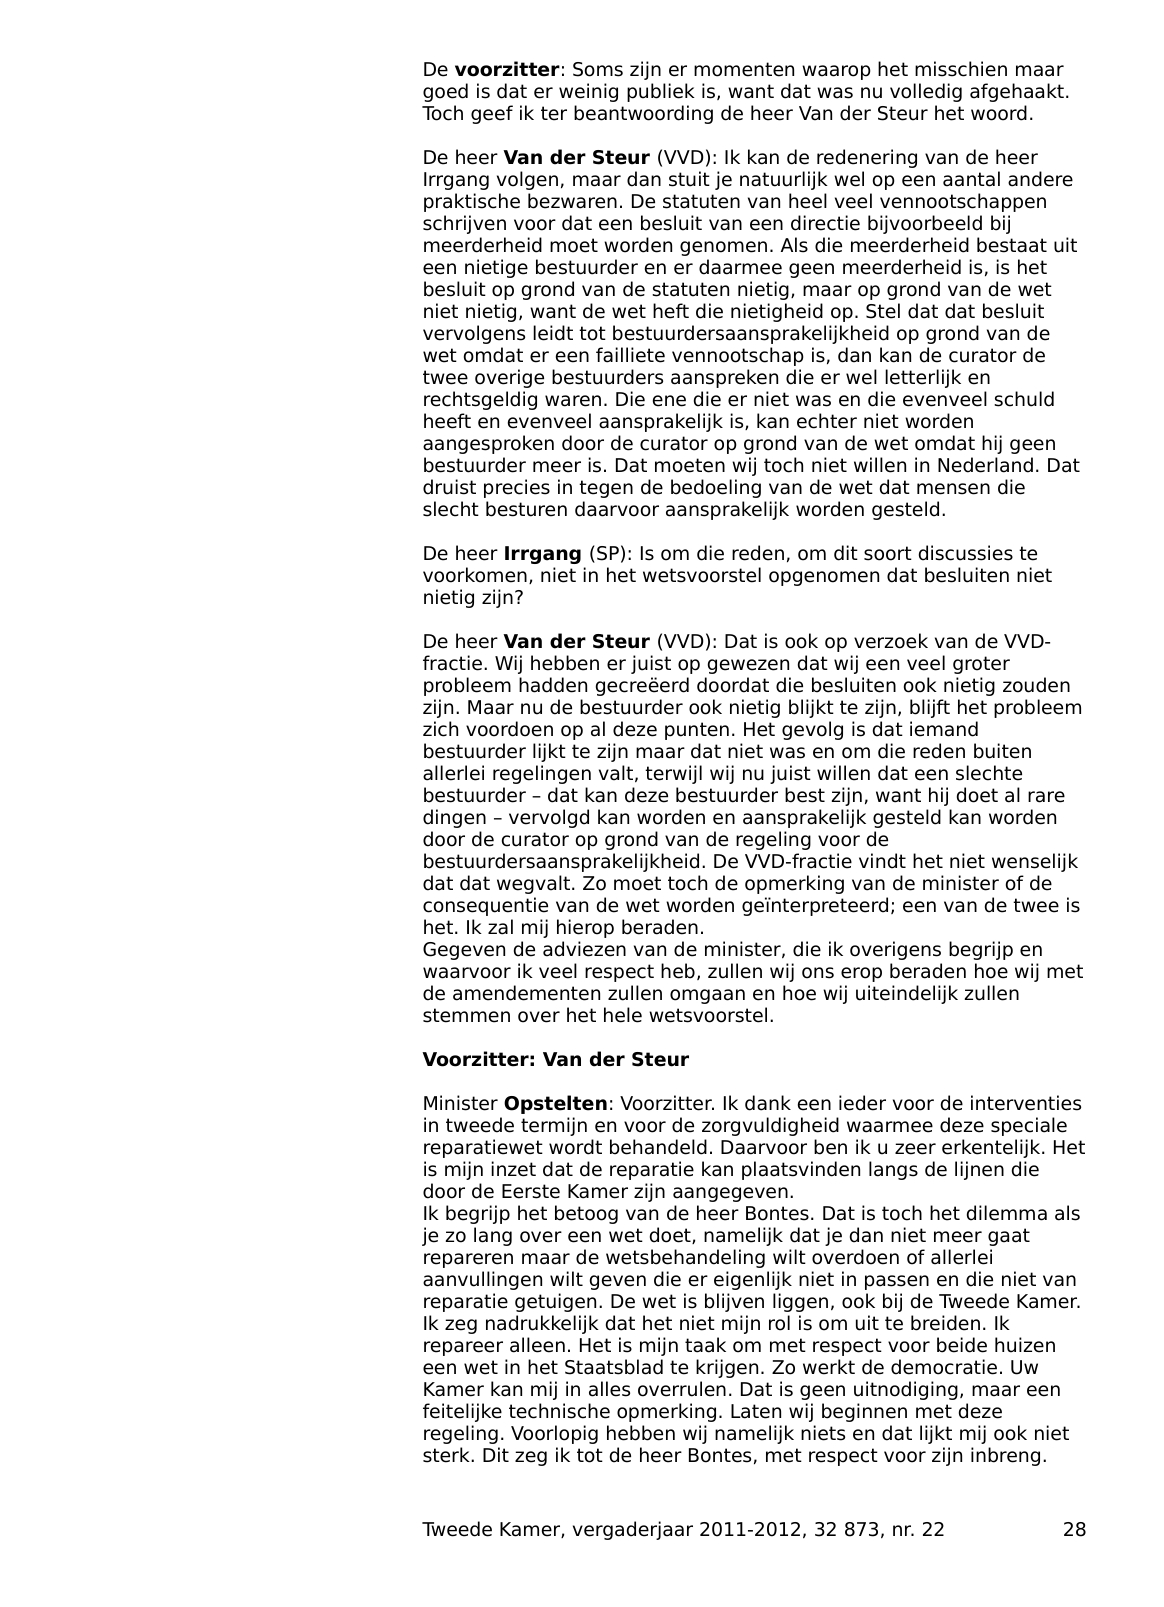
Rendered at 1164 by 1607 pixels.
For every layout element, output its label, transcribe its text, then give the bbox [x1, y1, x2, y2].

text De heer Van der Steur (VVD): Dat is ook op verzoek van de VVD-fractie. Wij hebben er juist op gewezen dat wij een veel groter probleem hadden gecreëerd doordat die besluiten ook nietig zouden zijn. Maar nu de bestuurder ook nietig blijkt te zijn, blijft het probleem zich voordoen op al deze punten. Het gevolg is dat iemand bestuurder lijkt te zijn maar dat niet was en om die reden buiten allerlei regelingen valt, terwijl wij nu juist willen dat een slechte bestuurder – dat kan deze bestuurder best zijn, want hij doet al rare dingen – vervolgd kan worden en aansprakelijk gesteld kan worden door de curator op grond van de regeling voor de bestuurdersaansprakelijkheid. De VVD-fractie vindt het niet wenselijk dat dat wegvalt. Zo moet toch de opmerking van de minister of de consequentie van de wet worden geïnterpreteerd; een van de twee is het. Ik zal mij hierop beraden. [422, 631, 1087, 939]
text Ik begrijp het betoog van de heer Bontes. Dat is toch het dilemma als je zo lang over een wet doet, namelijk dat je dan niet meer gaat repareren maar de wetsbehandeling wilt overdoen of allerlei aanvullingen wilt geven die er eigenlijk niet in passen en die niet van reparatie getuigen. De wet is blijven liggen, ook bij de Tweede Kamer. Ik zeg nadrukkelijk dat het niet mijn rol is om uit te breiden. Ik repareer alleen. Het is mijn taak om met respect voor beide huizen een wet in het Staatsblad te krijgen. Zo werkt de democratie. Uw Kamer kan mij in alles overrulen. Dat is geen uitnodiging, maar een feitelijke technische opmerking. Laten wij beginnen met deze regeling. Voorlopig hebben wij namelijk niets en dat lijkt mij ook niet sterk. Dit zeg ik tot de heer Bontes, met respect voor zijn inbreng. [422, 1203, 1087, 1467]
text De heer Irrgang (SP): Is om die reden, om dit soort discussies te voorkomen, niet in het wetsvoorstel opgenomen dat besluiten niet nietig zijn? [422, 543, 1087, 609]
text De heer Van der Steur (VVD): Ik kan de redenering van de heer Irrgang volgen, maar dan stuit je natuurlijk wel op een aantal andere praktische bezwaren. De statuten van heel veel vennootschappen schrijven voor dat een besluit van een directie bijvoorbeeld bij meerderheid moet worden genomen. Als die meerderheid bestaat uit een nietige bestuurder en er daarmee geen meerderheid is, is het besluit op grond van de statuten nietig, maar op grond van de wet niet nietig, want de wet heft die nietigheid op. Stel dat dat besluit vervolgens leidt tot bestuurdersaansprakelijkheid op grond van de wet omdat er een failliete vennootschap is, dan kan de curator de twee overige bestuurders aanspreken die er wel letterlijk en rechtsgeldig waren. Die ene die er niet was en die evenveel schuld heeft en evenveel aansprakelijk is, kan echter niet worden aangesproken door de curator op grond van de wet omdat hij geen bestuurder meer is. Dat moeten wij toch niet willen in Nederland. Dat druist precies in tegen de bedoeling van de wet dat mensen die slecht besturen daarvoor aansprakelijk worden gesteld. [422, 147, 1087, 521]
text Gegeven de adviezen van de minister, die ik overigens begrijp en waarvoor ik veel respect heb, zullen wij ons erop beraden hoe wij met de amendementen zullen omgaan en hoe wij uiteindelijk zullen stemmen over het hele wetsvoorstel. [422, 939, 1087, 1027]
text Minister Opstelten: Voorzitter. Ik dank een ieder voor de interventies in tweede termijn en voor de zorgvuldigheid waarmee deze speciale reparatiewet wordt behandeld. Daarvoor ben ik u zeer erkentelijk. Het is mijn inzet dat de reparatie kan plaatsvinden langs de lijnen die door de Eerste Kamer zijn aangegeven. [422, 1093, 1087, 1203]
subtitle Voorzitter: Van der Steur [422, 1049, 1087, 1071]
text De voorzitter: Soms zijn er momenten waarop het misschien maar goed is dat er weinig publiek is, want dat was nu volledig afgehaakt. Toch geef ik ter beantwoording de heer Van der Steur het woord. [422, 59, 1087, 125]
